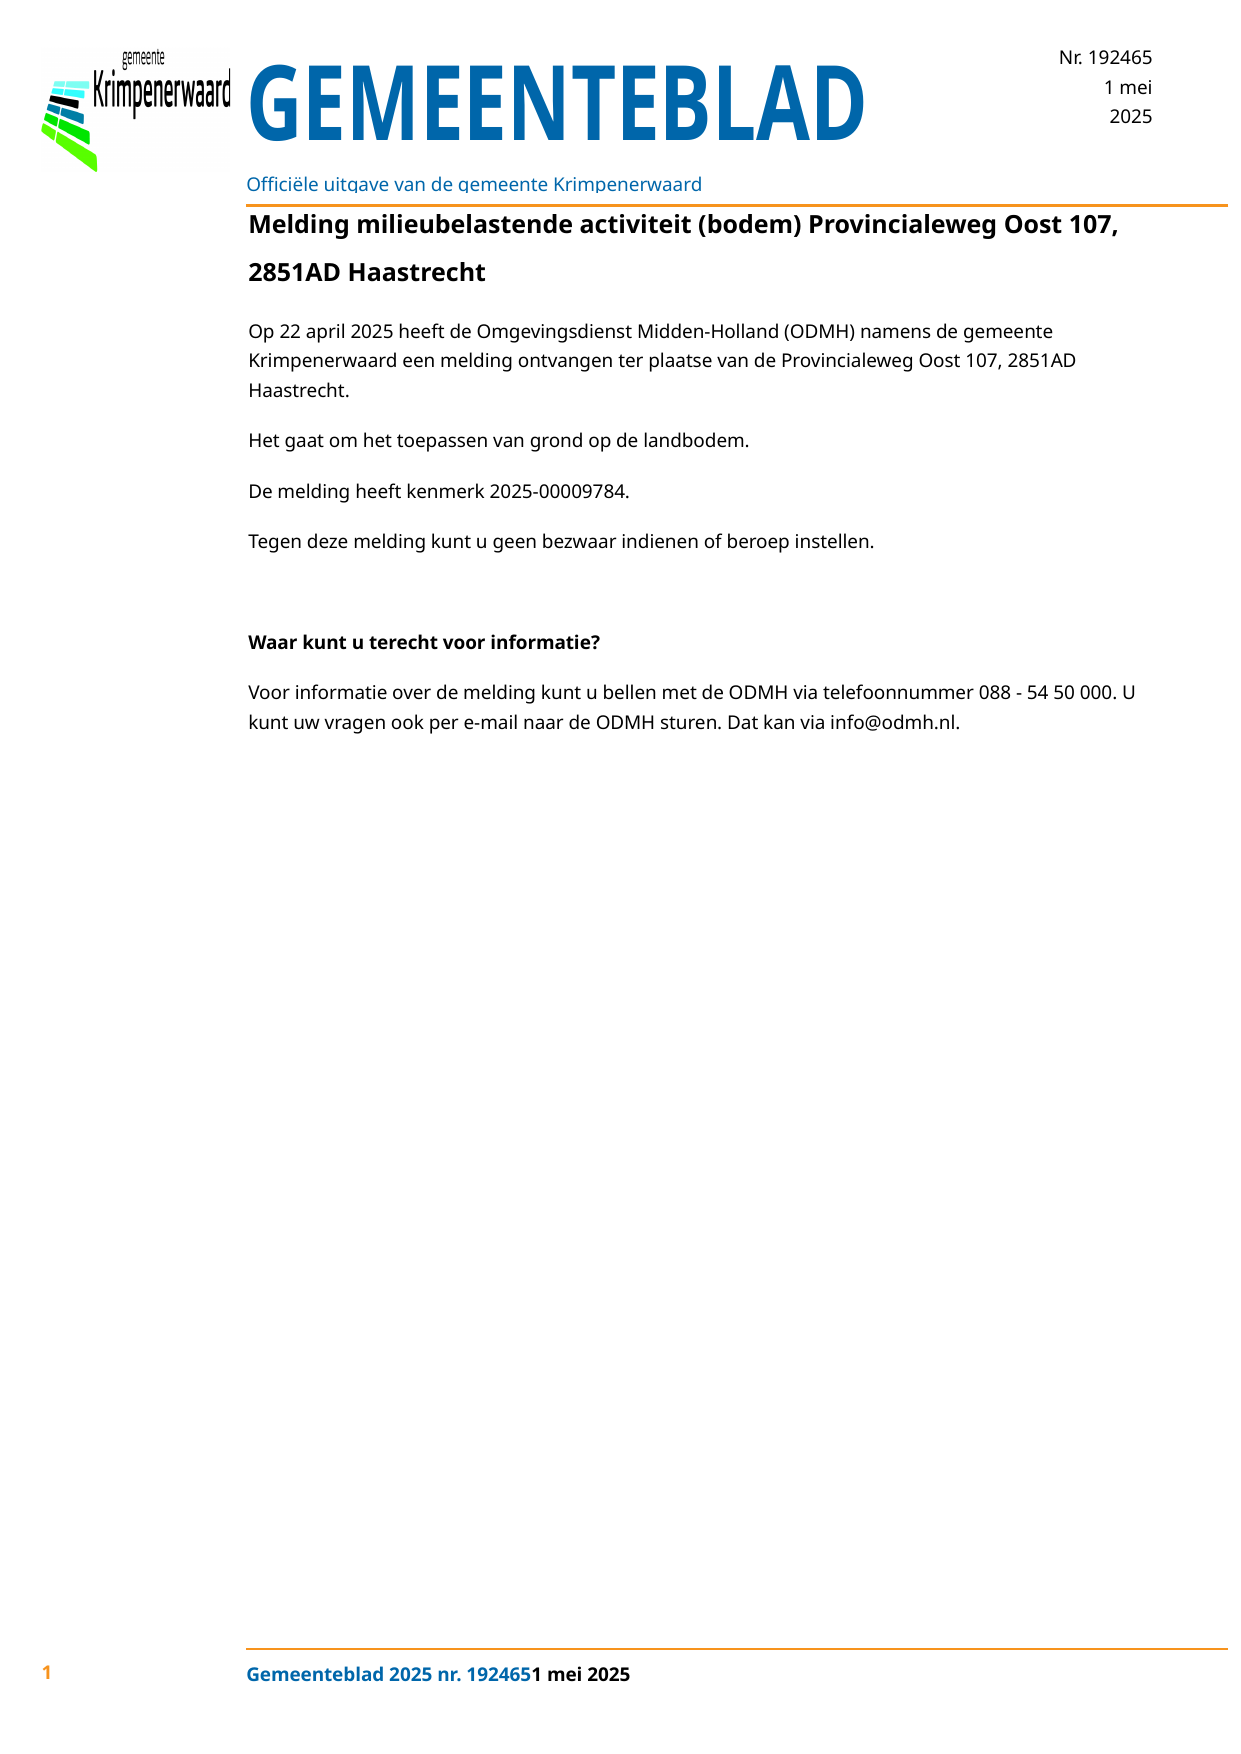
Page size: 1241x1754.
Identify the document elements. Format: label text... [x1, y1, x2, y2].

text Voor informatie over de melding kunt u bellen met de ODMH via telefoonnummer 088 - 54 50 000. U kunt uw vragen ook per e-mail naar de ODMH sturen. Dat kan via info@odmh.nl. [248, 679, 1152, 735]
text Melding milieubelastende activiteit (bodem) Provincialeweg Oost 107, 2851AD Haastrecht [248, 207, 1152, 288]
text Tegen deze melding kunt u geen bezwaar indienen of beroep instellen. [248, 528, 1152, 554]
picture [41, 47, 231, 172]
text Op 22 april 2025 heeft de Omgevingsdienst Midden-Holland (ODMH) namens de gemeente Krimpenerwaard een melding ontvangen ter plaatse van de Provincialeweg Oost 107, 2851AD Haastrecht. [248, 318, 1152, 403]
text Het gaat om het toepassen van grond op de landbodem. [248, 427, 1152, 453]
text De melding heeft kenmerk 2025-00009784. [248, 478, 1152, 504]
text Waar kunt u terecht voor informatie? [248, 629, 1152, 655]
